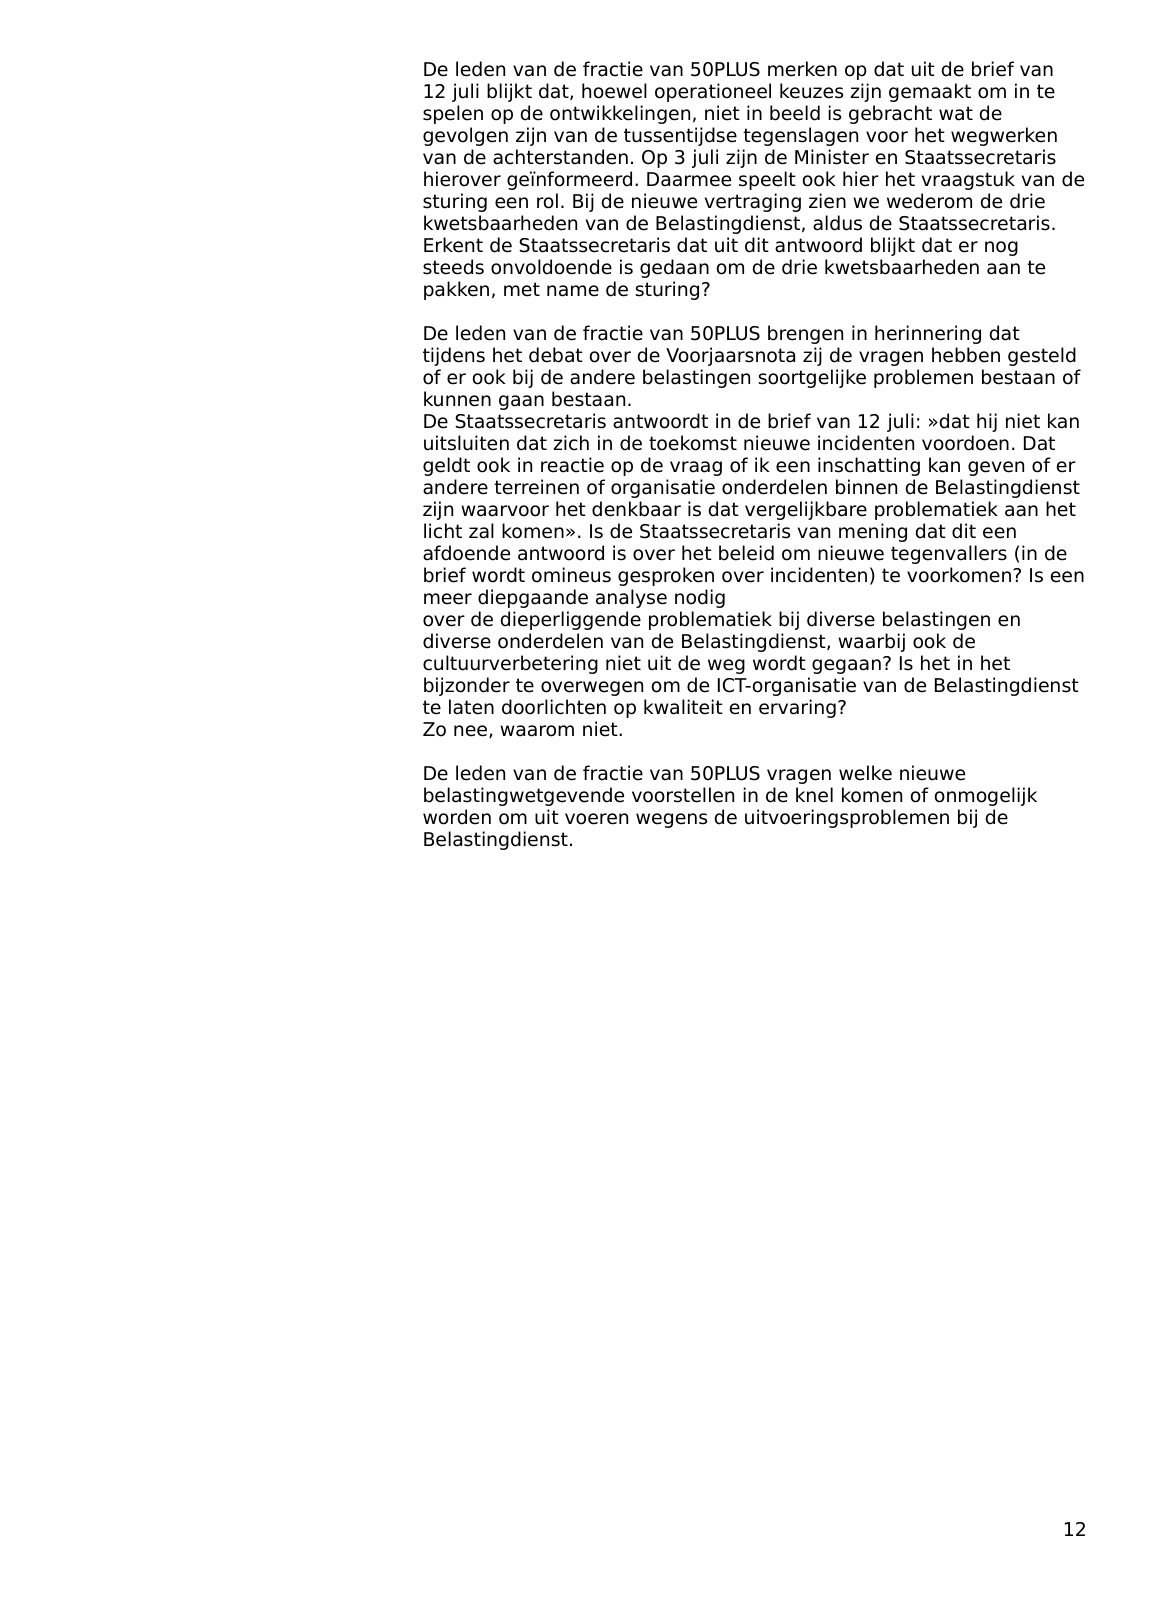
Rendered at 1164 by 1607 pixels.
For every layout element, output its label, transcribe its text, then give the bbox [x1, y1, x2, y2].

text over de dieperliggende problematiek bij diverse belastingen en diverse onderdelen van de Belastingdienst, waarbij ook de cultuurverbetering niet uit de weg wordt gegaan? Is het in het bijzonder te overwegen om de ICT-organisatie van de Belastingdienst te laten doorlichten op kwaliteit en ervaring? [422, 609, 1087, 719]
text De leden van de fractie van 50PLUS brengen in herinnering dat tijdens het debat over de Voorjaarsnota zij de vragen hebben gesteld of er ook bij de andere belastingen soortgelijke problemen bestaan of kunnen gaan bestaan. [422, 323, 1087, 411]
text De leden van de fractie van 50PLUS vragen welke nieuwe belastingwetgevende voorstellen in de knel komen of onmogelijk worden om uit voeren wegens de uitvoeringsproblemen bij de Belastingdienst. [422, 763, 1087, 851]
text De leden van de fractie van 50PLUS merken op dat uit de brief van 12 juli blijkt dat, hoewel operationeel keuzes zijn gemaakt om in te spelen op de ontwikkelingen, niet in beeld is gebracht wat de gevolgen zijn van de tussentijdse tegenslagen voor het wegwerken van de achterstanden. Op 3 juli zijn de Minister en Staatssecretaris hierover geïnformeerd. Daarmee speelt ook hier het vraagstuk van de sturing een rol. Bij de nieuwe vertraging zien we wederom de drie kwetsbaarheden van de Belastingdienst, aldus de Staatssecretaris. Erkent de Staatssecretaris dat uit dit antwoord blijkt dat er nog steeds onvoldoende is gedaan om de drie kwetsbaarheden aan te pakken, met name de sturing? [422, 59, 1087, 301]
text De Staatssecretaris antwoordt in de brief van 12 juli: »dat hij niet kan uitsluiten dat zich in de toekomst nieuwe incidenten voordoen. Dat geldt ook in reactie op de vraag of ik een inschatting kan geven of er andere terreinen of organisatie onderdelen binnen de Belastingdienst zijn waarvoor het denkbaar is dat vergelijkbare problematiek aan het licht zal komen». Is de Staatssecretaris van mening dat dit een afdoende antwoord is over het beleid om nieuwe tegenvallers (in de brief wordt omineus gesproken over incidenten) te voorkomen? Is een meer diepgaande analyse nodig [422, 411, 1087, 609]
text Zo nee, waarom niet. [422, 719, 1087, 741]
